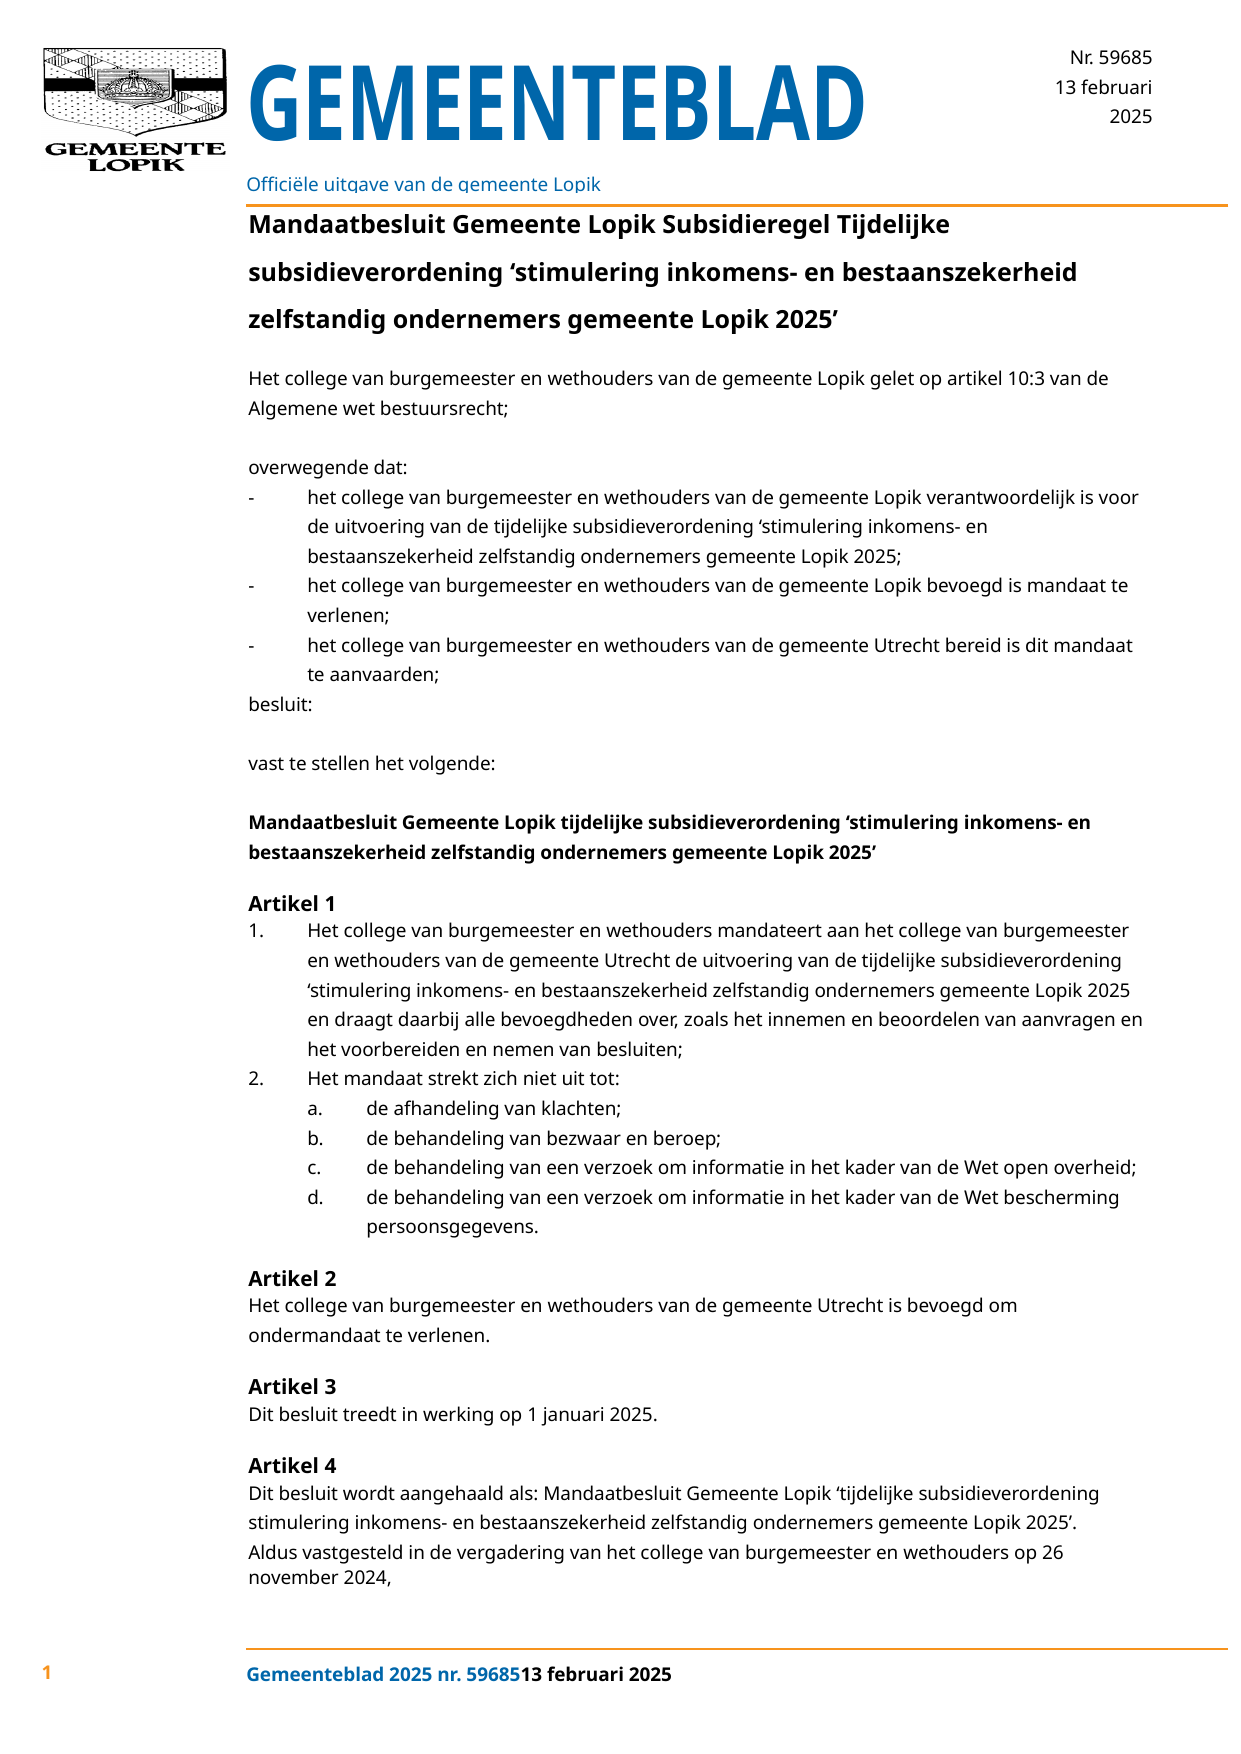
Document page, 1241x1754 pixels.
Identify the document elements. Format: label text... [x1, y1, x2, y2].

text besluit: [248, 691, 1152, 717]
text vast te stellen het volgende: [248, 750, 1152, 776]
text Het college van burgemeester en wethouders van de gemeente Lopik gelet op artikel 10:3 van de Algemene wet bestuursrecht; [248, 366, 1152, 421]
text Mandaatbesluit Gemeente Lopik Subsidieregel Tijdelijke subsidieverordening ‘stimulering inkomens- en bestaanszekerheid zelfstandig ondernemers gemeente Lopik 2025’ [248, 207, 1152, 336]
text Artikel 4 [248, 1451, 1152, 1480]
text Dit besluit treedt in werking op 1 januari 2025. [248, 1401, 1152, 1427]
list de behandeling van bezwaar en beroep; [307, 1125, 1152, 1151]
list de afhandeling van klachten; [307, 1095, 1152, 1121]
text overwegende dat: [248, 454, 1152, 480]
list Het college van burgemeester en wethouders mandateert aan het college van burgemeester en wethouders van de gemeente Utrecht de uitvoering van de tijdelijke subsidieverordening ‘stimulering inkomens- en bestaanszekerheid zelfstandig ondernemers gemeente Lopik 2025 en draagt daarbij alle bevoegdheden over, zoals het innemen en beoordelen van aanvragen en het voorbereiden en nemen van besluiten; [248, 918, 1152, 1062]
text Dit besluit wordt aangehaald als: Mandaatbesluit Gemeente Lopik ‘tijdelijke subsidieverordening stimulering inkomens- en bestaanszekerheid zelfstandig ondernemers gemeente Lopik 2025’. [248, 1480, 1152, 1535]
text Aldus vastgesteld in de vergadering van het college van burgemeester en wethouders op 26 november 2024, [248, 1539, 1152, 1590]
list het college van burgemeester en wethouders van de gemeente Utrecht bereid is dit mandaat te aanvaarden; [248, 632, 1152, 687]
list de behandeling van een verzoek om informatie in het kader van de Wet bescherming persoonsgegevens. [307, 1184, 1152, 1239]
text Mandaatbesluit Gemeente Lopik tijdelijke subsidieverordening ‘stimulering inkomens- en bestaanszekerheid zelfstandig ondernemers gemeente Lopik 2025’ [248, 809, 1152, 864]
text Artikel 2 [248, 1264, 1152, 1292]
text Artikel 1 [248, 889, 1152, 918]
picture [41, 47, 231, 172]
list de behandeling van een verzoek om informatie in het kader van de Wet open overheid; [307, 1154, 1152, 1180]
list Het mandaat strekt zich niet uit tot: [248, 1066, 1152, 1091]
list het college van burgemeester en wethouders van de gemeente Lopik bevoegd is mandaat te verlenen; [248, 573, 1152, 628]
list het college van burgemeester en wethouders van de gemeente Lopik verantwoordelijk is voor de uitvoering van de tijdelijke subsidieverordening ‘stimulering inkomens- en bestaanszekerheid zelfstandig ondernemers gemeente Lopik 2025; [248, 484, 1152, 569]
text Artikel 3 [248, 1372, 1152, 1401]
text Het college van burgemeester en wethouders van de gemeente Utrecht is bevoegd om ondermandaat te verlenen. [248, 1292, 1152, 1348]
